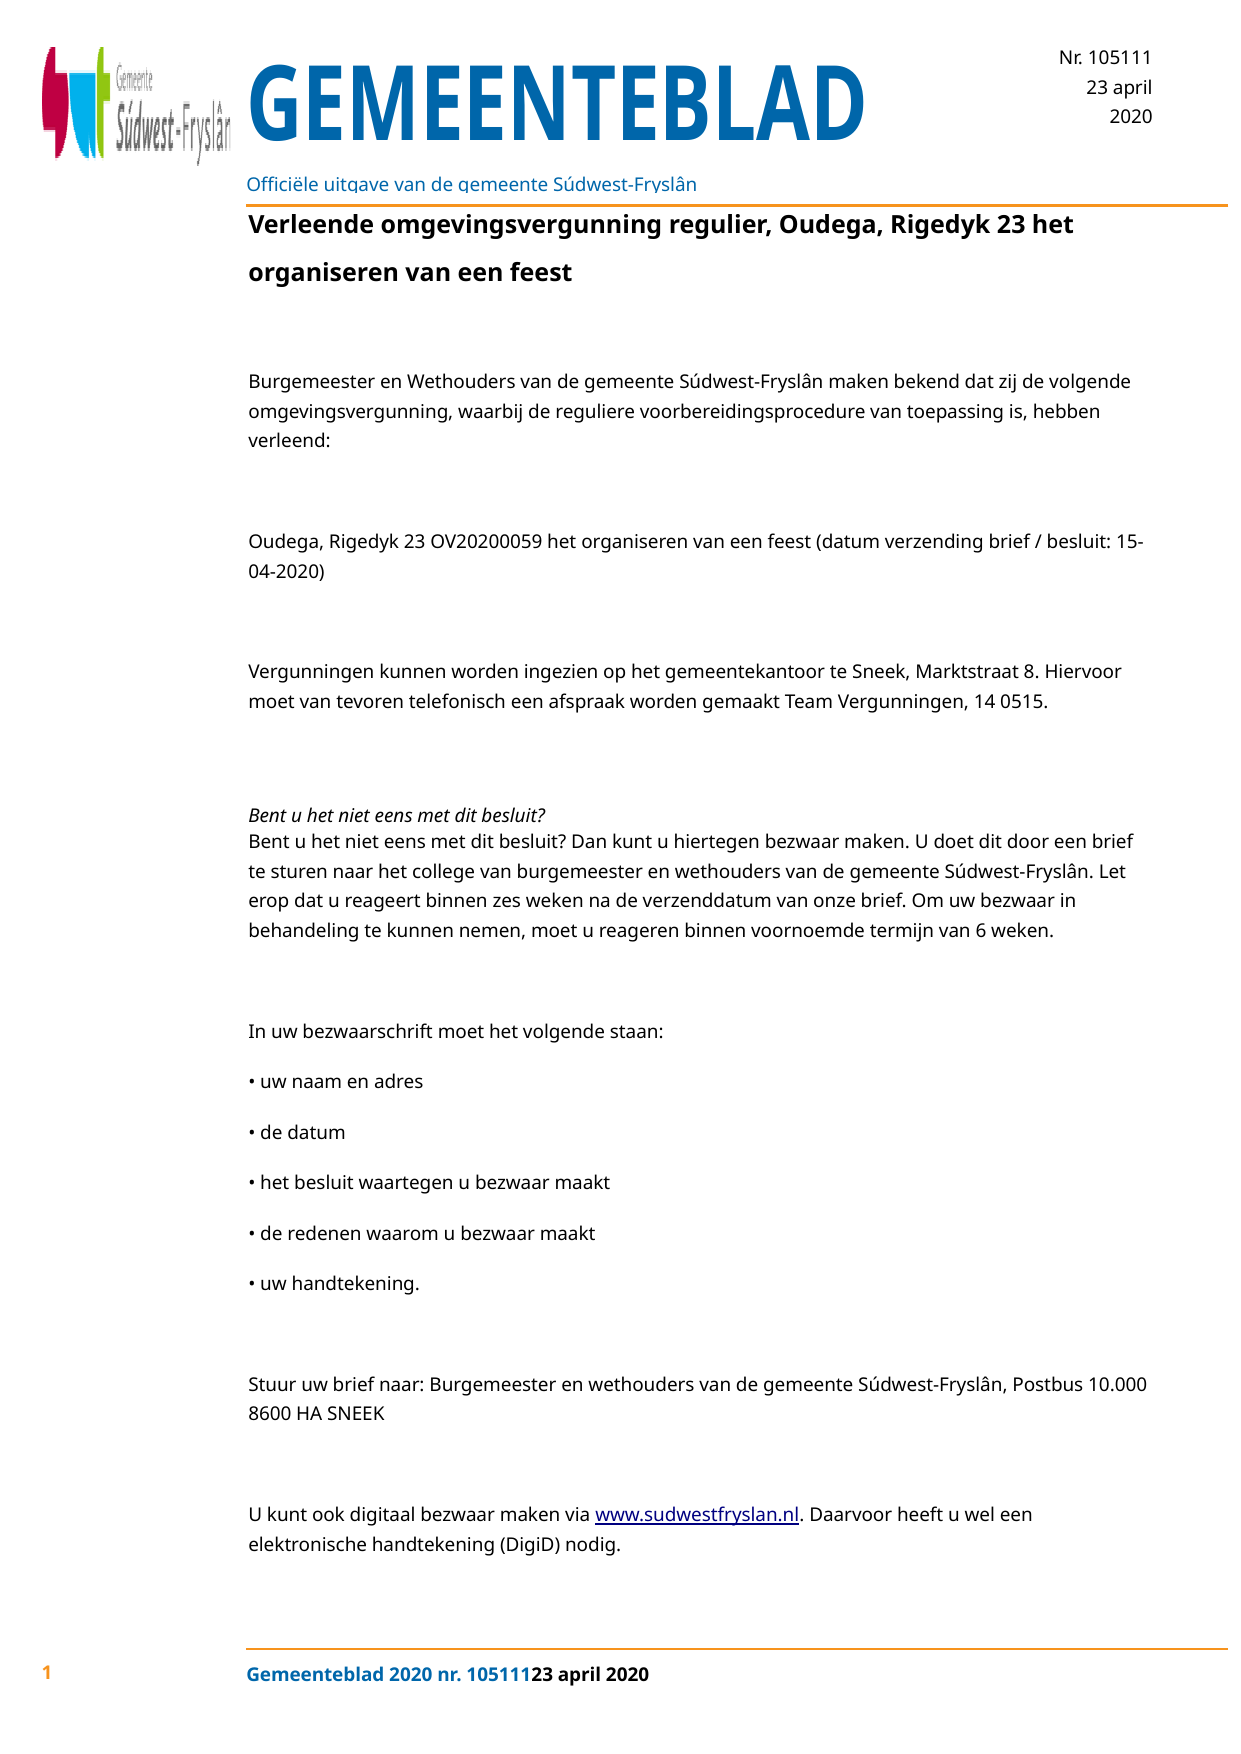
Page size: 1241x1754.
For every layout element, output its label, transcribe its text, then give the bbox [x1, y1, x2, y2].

text Vergunningen kunnen worden ingezien op het gemeentekantoor te Sneek, Marktstraat 8. Hiervoor moet van tevoren telefonisch een afspraak worden gemaakt Team Vergunningen, 14 0515. [248, 659, 1152, 714]
text Burgemeester en Wethouders van de gemeente Súdwest-Fryslân maken bekend dat zij de volgende omgevingsvergunning, waarbij de reguliere voorbereidingsprocedure van toepassing is, hebben verleend: [248, 368, 1152, 453]
text • uw naam en adres [248, 1068, 1152, 1094]
text • uw handtekening. [248, 1270, 1152, 1296]
text Verleende omgevingsvergunning regulier, Oudega, Rigedyk 23 het organiseren van een feest [248, 207, 1152, 288]
text Oudega, Rigedyk 23 OV20200059 het organiseren van een feest (datum verzending brief / besluit: 15-04-2020) [248, 528, 1152, 584]
text Bent u het niet eens met dit besluit? [248, 803, 1152, 828]
text • het besluit waartegen u bezwaar maakt [248, 1169, 1152, 1195]
text Bent u het niet eens met dit besluit? Dan kunt u hiertegen bezwaar maken. U doet dit door een brief te sturen naar het college van burgemeester en wethouders van de gemeente Súdwest-Fryslân. Let erop dat u reageert binnen zes weken na de verzenddatum van onze brief. Om uw bezwaar in behandeling te kunnen nemen, moet u reageren binnen voornoemde termijn van 6 weken. [248, 828, 1152, 943]
text Stuur uw brief naar: Burgemeester en wethouders van de gemeente Súdwest-Fryslân, Postbus 10.000 8600 HA SNEEK [248, 1371, 1152, 1426]
text • de redenen waarom u bezwaar maakt [248, 1220, 1152, 1245]
picture [41, 47, 231, 172]
text • de datum [248, 1119, 1152, 1144]
text U kunt ook digitaal bezwaar maken via www.sudwestfryslan.nl. Daarvoor heeft u wel een elektronische handtekening (DigiD) nodig. [248, 1501, 1152, 1557]
text In uw bezwaarschrift moet het volgende staan: [248, 1018, 1152, 1044]
